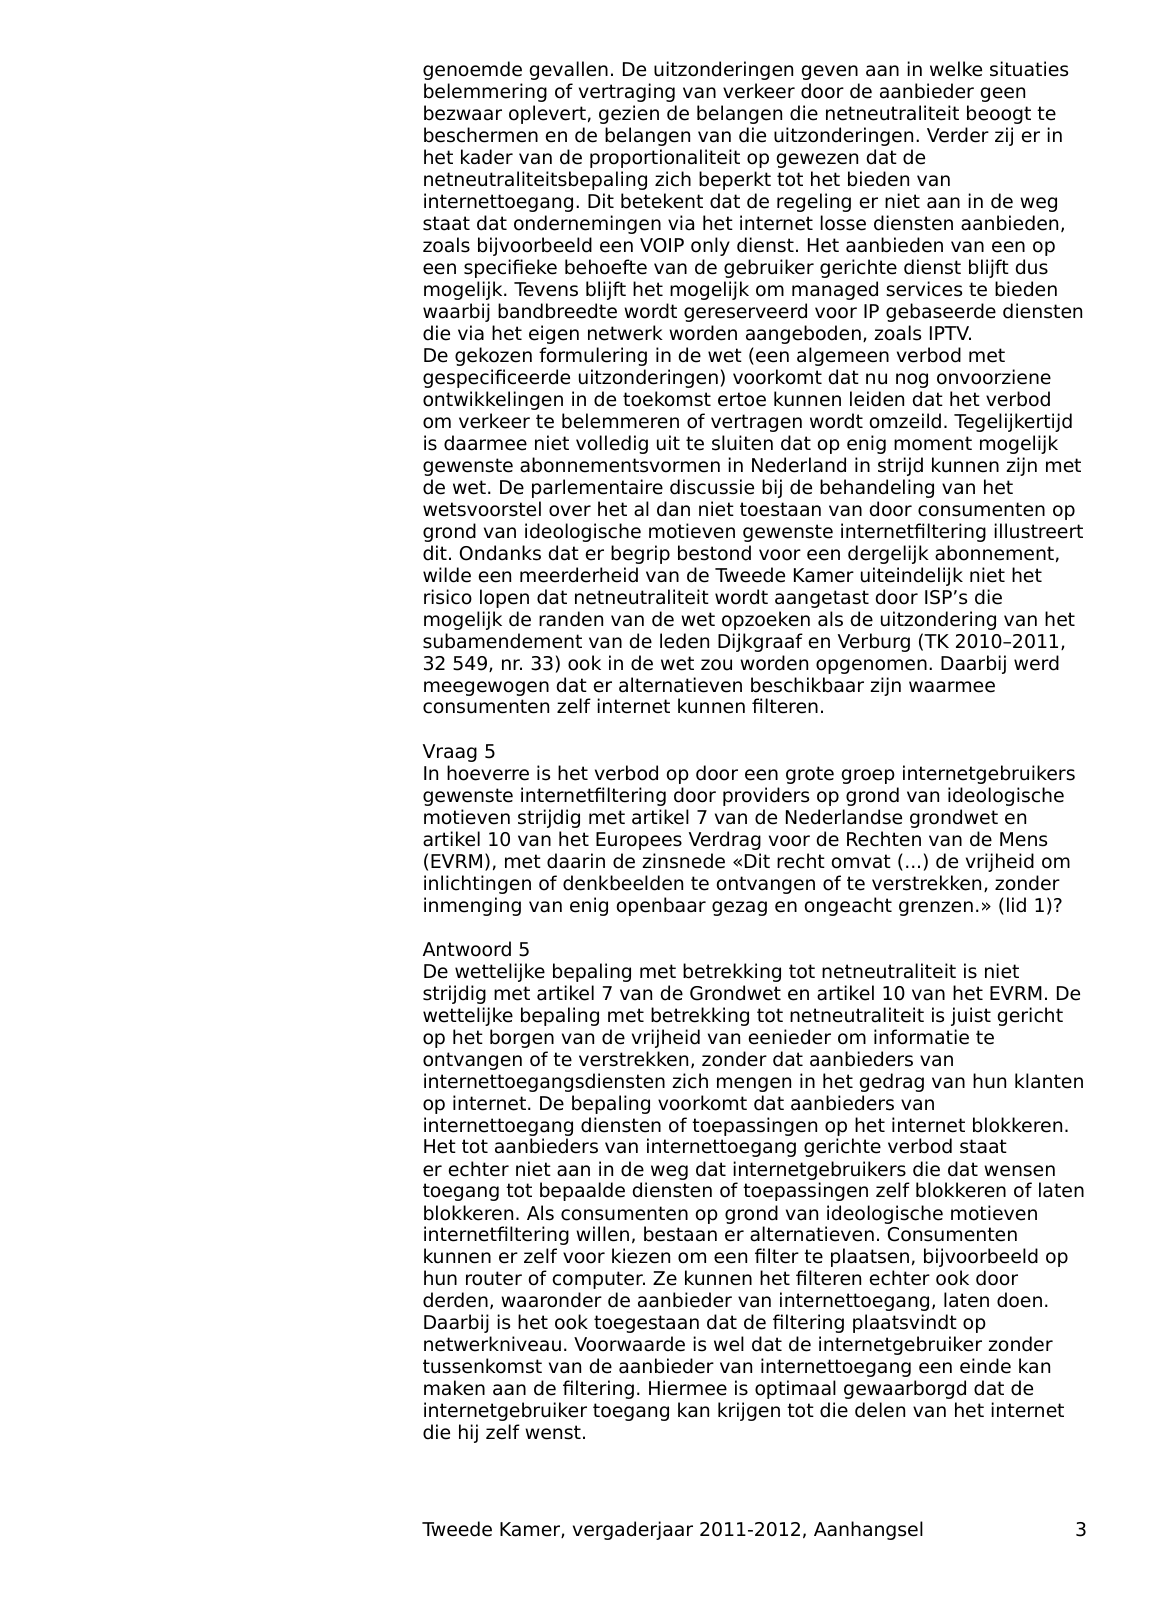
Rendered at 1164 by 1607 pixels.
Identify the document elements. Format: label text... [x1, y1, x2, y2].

text Vraag 5 [422, 741, 1087, 763]
text De wettelijke bepaling met betrekking tot netneutraliteit is niet strijdig met artikel 7 van de Grondwet en artikel 10 van het EVRM. De wettelijke bepaling met betrekking tot netneutraliteit is juist gericht op het borgen van de vrijheid van eenieder om informatie te ontvangen of te verstrekken, zonder dat aanbieders van internettoegangsdiensten zich mengen in het gedrag van hun klanten op internet. De bepaling voorkomt dat aanbieders van internettoegang diensten of toepassingen op het internet blokkeren. Het tot aanbieders van internettoegang gerichte verbod staat er echter niet aan in de weg dat internetgebruikers die dat wensen toegang tot bepaalde diensten of toepassingen zelf blokkeren of laten blokkeren. Als consumenten op grond van ideologische motieven internetfiltering willen, bestaan er alternatieven. Consumenten kunnen er zelf voor kiezen om een filter te plaatsen, bijvoorbeeld op hun router of computer. Ze kunnen het filteren echter ook door derden, waaronder de aanbieder van internettoegang, laten doen. Daarbij is het ook toegestaan dat de filtering plaatsvindt op netwerkniveau. Voorwaarde is wel dat de internetgebruiker zonder tussenkomst van de aanbieder van internettoegang een einde kan maken aan de filtering. Hiermee is optimaal gewaarborgd dat de internetgebruiker toegang kan krijgen tot die delen van het internet die hij zelf wenst. [422, 961, 1087, 1444]
text In hoeverre is het verbod op door een grote groep internetgebruikers gewenste internetfiltering door providers op grond van ideologische motieven strijdig met artikel 7 van de Nederlandse grondwet en artikel 10 van het Europees Verdrag voor de Rechten van de Mens (EVRM), met daarin de zinsnede «Dit recht omvat (...) de vrijheid om inlichtingen of denkbeelden te ontvangen of te verstrekken, zonder inmenging van enig openbaar gezag en ongeacht grenzen.» (lid 1)? [422, 763, 1087, 916]
text De gekozen formulering in de wet (een algemeen verbod met gespecificeerde uitzonderingen) voorkomt dat nu nog onvoorziene ontwikkelingen in de toekomst ertoe kunnen leiden dat het verbod om verkeer te belemmeren of vertragen wordt omzeild. Tegelijkertijd is daarmee niet volledig uit te sluiten dat op enig moment mogelijk gewenste abonnementsvormen in Nederland in strijd kunnen zijn met de wet. De parlementaire discussie bij de behandeling van het wetsvoorstel over het al dan niet toestaan van door consumenten op grond van ideologische motieven gewenste internetfiltering illustreert dit. Ondanks dat er begrip bestond voor een dergelijk abonnement, wilde een meerderheid van de Tweede Kamer uiteindelijk niet het risico lopen dat netneutraliteit wordt aangetast door ISP’s die mogelijk de randen van de wet opzoeken als de uitzondering van het subamendement van de leden Dijkgraaf en Verburg (TK 2010–2011, 32 549, nr. 33) ook in de wet zou worden opgenomen. Daarbij werd meegewogen dat er alternatieven beschikbaar zijn waarmee consumenten zelf internet kunnen filteren. [422, 345, 1087, 718]
text genoemde gevallen. De uitzonderingen geven aan in welke situaties belemmering of vertraging van verkeer door de aanbieder geen bezwaar oplevert, gezien de belangen die netneutraliteit beoogt te beschermen en de belangen van die uitzonderingen. Verder zij er in het kader van de proportionaliteit op gewezen dat de netneutraliteitsbepaling zich beperkt tot het bieden van internettoegang. Dit betekent dat de regeling er niet aan in de weg staat dat ondernemingen via het internet losse diensten aanbieden, zoals bijvoorbeeld een VOIP only dienst. Het aanbieden van een op een specifieke behoefte van de gebruiker gerichte dienst blijft dus mogelijk. Tevens blijft het mogelijk om managed services te bieden waarbij bandbreedte wordt gereserveerd voor IP gebaseerde diensten die via het eigen netwerk worden aangeboden, zoals IPTV. [422, 59, 1087, 345]
text Antwoord 5 [422, 939, 1087, 961]
